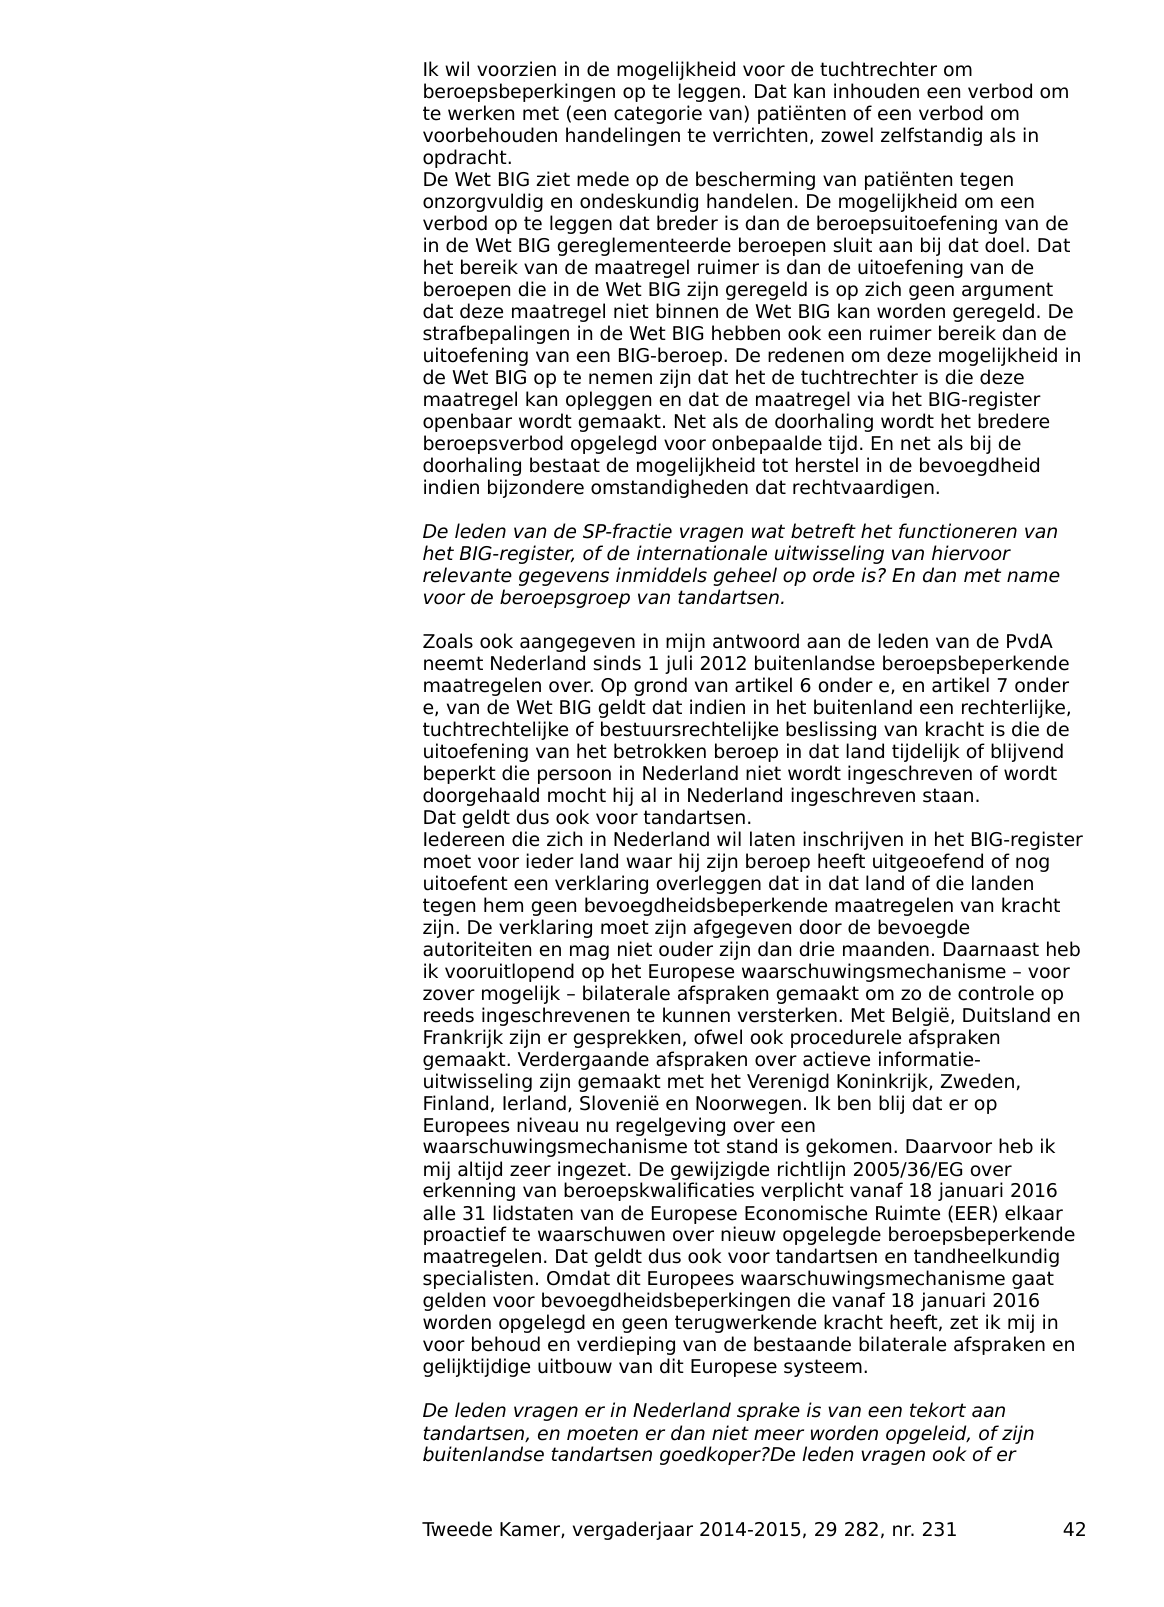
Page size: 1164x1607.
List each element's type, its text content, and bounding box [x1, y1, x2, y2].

text De leden vragen er in Nederland sprake is van een tekort aan tandartsen, en moeten er dan niet meer worden opgeleid, of zijn buitenlandse tandartsen goedkoper?De leden vragen ook of er [422, 1400, 1087, 1466]
text De leden van de SP-fractie vragen wat betreft het functioneren van het BIG-register, of de internationale uitwisseling van hiervoor relevante gegevens inmiddels geheel op orde is? En dan met name voor de beroepsgroep van tandartsen. [422, 521, 1087, 609]
text Iedereen die zich in Nederland wil laten inschrijven in het BIG-register moet voor ieder land waar hij zijn beroep heeft uitgeoefend of nog uitoefent een verklaring overleggen dat in dat land of die landen tegen hem geen bevoegdheidsbeperkende maatregelen van kracht zijn. De verklaring moet zijn afgegeven door de bevoegde autoriteiten en mag niet ouder zijn dan drie maanden. Daarnaast heb ik vooruitlopend op het Europese waarschuwingsmechanisme – voor zover mogelijk – bilaterale afspraken gemaakt om zo de controle op reeds ingeschrevenen te kunnen versterken. Met België, Duitsland en Frankrijk zijn er gesprekken, ofwel ook procedurele afspraken gemaakt. Verdergaande afspraken over actieve informatie-uitwisseling zijn gemaakt met het Verenigd Koninkrijk, Zweden, Finland, Ierland, Slovenië en Noorwegen. Ik ben blij dat er op Europees niveau nu regelgeving over een waarschuwingsmechanisme tot stand is gekomen. Daarvoor heb ik mij altijd zeer ingezet. De gewijzigde richtlijn 2005/36/EG over erkenning van beroepskwalificaties verplicht vanaf 18 januari 2016 alle 31 lidstaten van de Europese Economische Ruimte (EER) elkaar proactief te waarschuwen over nieuw opgelegde beroepsbeperkende maatregelen. Dat geldt dus ook voor tandartsen en tandheelkundig specialisten. Omdat dit Europees waarschuwingsmechanisme gaat gelden voor bevoegdheidsbeperkingen die vanaf 18 januari 2016 worden opgelegd en geen terugwerkende kracht heeft, zet ik mij in voor behoud en verdieping van de bestaande bilaterale afspraken en gelijktijdige uitbouw van dit Europese systeem. [422, 829, 1087, 1378]
text Zoals ook aangegeven in mijn antwoord aan de leden van de PvdA neemt Nederland sinds 1 juli 2012 buitenlandse beroepsbeperkende maatregelen over. Op grond van artikel 6 onder e, en artikel 7 onder e, van de Wet BIG geldt dat indien in het buitenland een rechterlijke, tuchtrechtelijke of bestuursrechtelijke beslissing van kracht is die de uitoefening van het betrokken beroep in dat land tijdelijk of blijvend beperkt die persoon in Nederland niet wordt ingeschreven of wordt doorgehaald mocht hij al in Nederland ingeschreven staan. [422, 631, 1087, 807]
text De Wet BIG ziet mede op de bescherming van patiënten tegen onzorgvuldig en ondeskundig handelen. De mogelijkheid om een verbod op te leggen dat breder is dan de beroepsuitoefening van de in de Wet BIG gereglementeerde beroepen sluit aan bij dat doel. Dat het bereik van de maatregel ruimer is dan de uitoefening van de beroepen die in de Wet BIG zijn geregeld is op zich geen argument dat deze maatregel niet binnen de Wet BIG kan worden geregeld. De strafbepalingen in de Wet BIG hebben ook een ruimer bereik dan de uitoefening van een BIG-beroep. De redenen om deze mogelijkheid in de Wet BIG op te nemen zijn dat het de tuchtrechter is die deze maatregel kan opleggen en dat de maatregel via het BIG-register openbaar wordt gemaakt. Net als de doorhaling wordt het bredere beroepsverbod opgelegd voor onbepaalde tijd. En net als bij de doorhaling bestaat de mogelijkheid tot herstel in de bevoegdheid indien bijzondere omstandigheden dat rechtvaardigen. [422, 169, 1087, 499]
text Ik wil voorzien in de mogelijkheid voor de tuchtrechter om beroepsbeperkingen op te leggen. Dat kan inhouden een verbod om te werken met (een categorie van) patiënten of een verbod om voorbehouden handelingen te verrichten, zowel zelfstandig als in opdracht. [422, 59, 1087, 169]
text Dat geldt dus ook voor tandartsen. [422, 807, 1087, 829]
